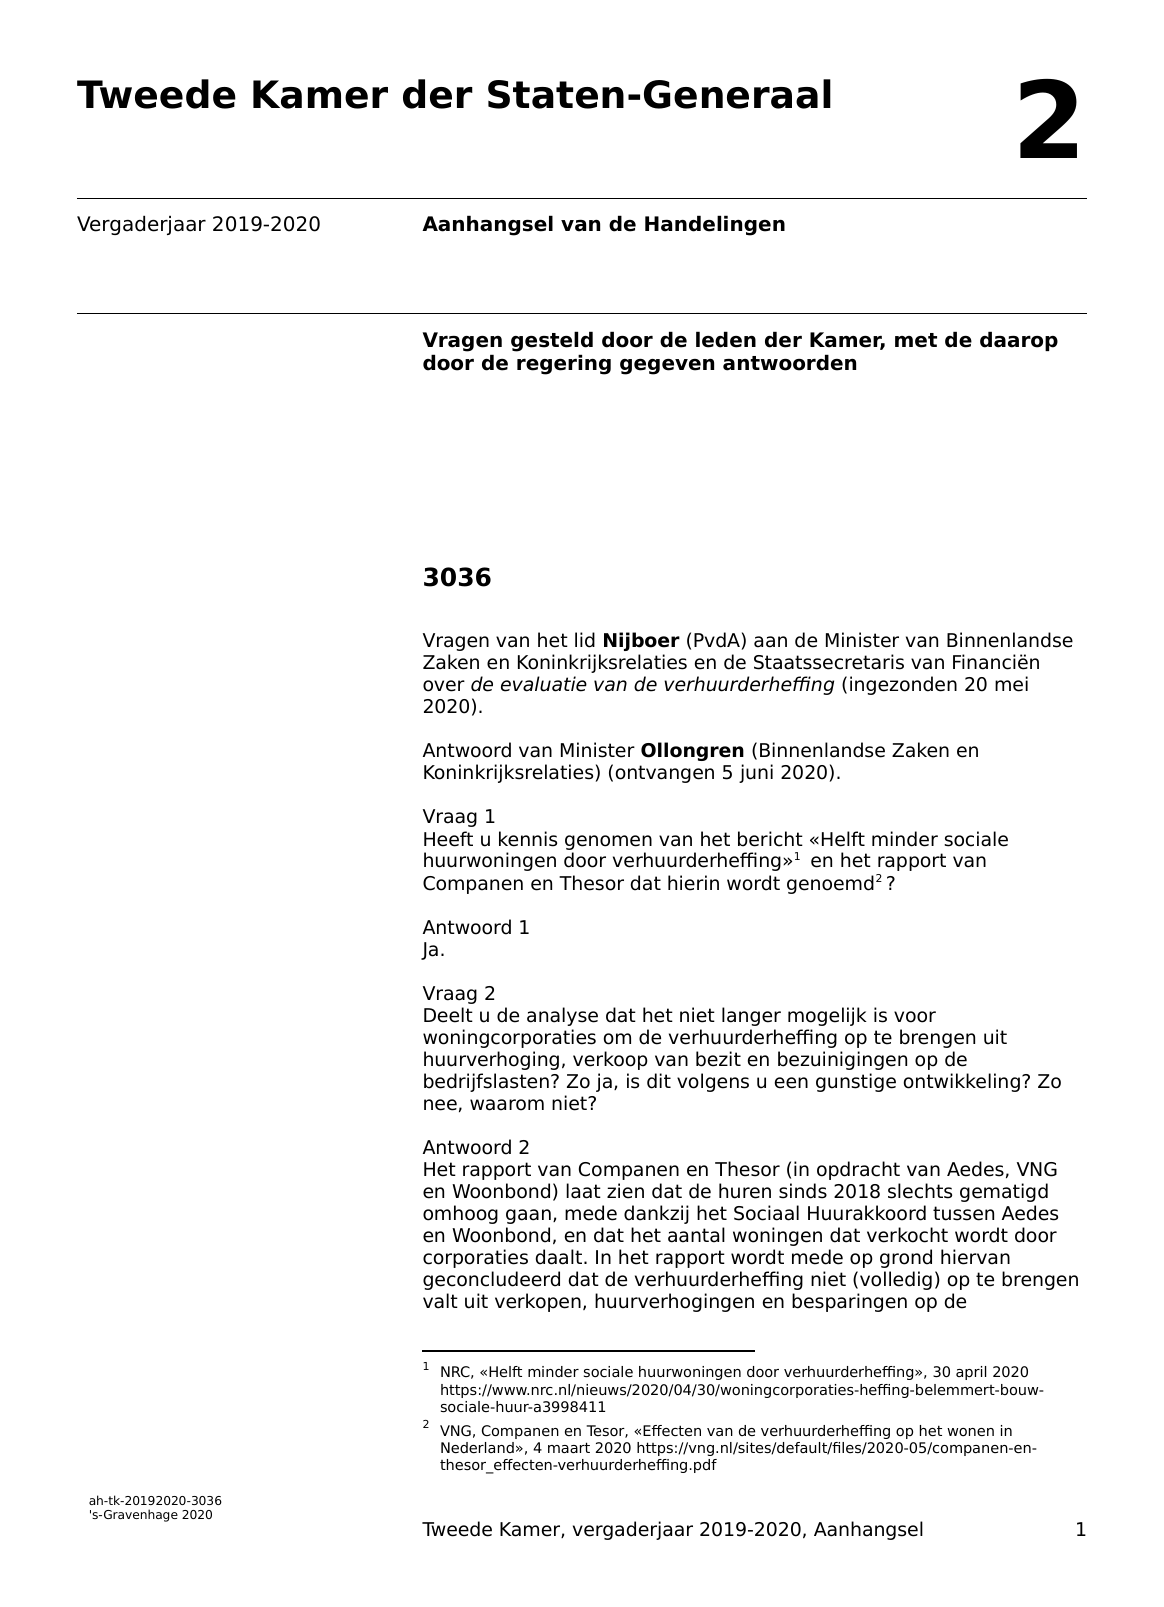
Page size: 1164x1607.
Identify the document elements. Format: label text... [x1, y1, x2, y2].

text Vraag 2 [422, 983, 1087, 1005]
text Heeft u kennis genomen van het bericht «Helft minder sociale huurwoningen door verhuurderheffing» en het rapport van Companen en Thesor dat hierin wordt genoemd? [422, 828, 1087, 894]
table_cell Vergaderjaar 2019-2020 [77, 199, 422, 313]
text Antwoord 2 [422, 1137, 1087, 1159]
table_cell Aanhangsel van de Handelingen [422, 199, 1087, 313]
text NRC, «Helft minder sociale huurwoningen door verhuurderheffing», 30 april 2020 https://www.nrc.nl/nieuws/2020/04/30/woningcorporaties-heffing-belemmert-bouw-sociale-huur-a3998411 [422, 1360, 1087, 1416]
text ah-tk-20192020-3036 [88, 1494, 323, 1508]
text 's-Gravenhage 2020 [88, 1508, 323, 1522]
text Deelt u de analyse dat het niet langer mogelijk is voor woningcorporaties om de verhuurderheffing op te brengen uit huurverhoging, verkoop van bezit en bezuinigingen op de bedrijfslasten? Zo ja, is dit volgens u een gunstige ontwikkeling? Zo nee, waarom niet? [422, 1005, 1087, 1114]
text Antwoord 1 [422, 917, 1087, 938]
table_cell Vragen gesteld door de leden der Kamer, met de daarop door de regering gegeven antwoorden [422, 314, 1087, 375]
table_header 2 [886, 59, 1087, 198]
text Vragen van het lid Nijboer (PvdA) aan de Minister van Binnenlandse Zaken en Koninkrijksrelaties en de Staatssecretaris van Financiën over de evaluatie van de verhuurderheffing (ingezonden 20 mei 2020). [422, 630, 1087, 718]
table_header Tweede Kamer der Staten-Generaal [77, 59, 886, 198]
text VNG, Companen en Tesor, «Effecten van de verhuurderheffing op het wonen in Nederland», 4 maart 2020 https://vng.nl/sites/default/files/2020-05/companen-en-thesor_effecten-verhuurderheffing.pdf [422, 1418, 1087, 1474]
table_cell [77, 314, 422, 375]
text Ja. [422, 938, 1087, 961]
text Antwoord van Minister Ollongren (Binnenlandse Zaken en Koninkrijksrelaties) (ontvangen 5 juni 2020). [422, 740, 1087, 784]
text Het rapport van Companen en Thesor (in opdracht van Aedes, VNG en Woonbond) laat zien dat de huren sinds 2018 slechts gematigd omhoog gaan, mede dankzij het Sociaal Huurakkoord tussen Aedes en Woonbond, en dat het aantal woningen dat verkocht wordt door corporaties daalt. In het rapport wordt mede op grond hiervan geconcludeerd dat de verhuurderheffing niet (volledig) op te brengen valt uit verkopen, huurverhogingen en besparingen op de [422, 1159, 1087, 1313]
text 3036 [422, 563, 1087, 592]
text Vraag 1 [422, 806, 1087, 828]
